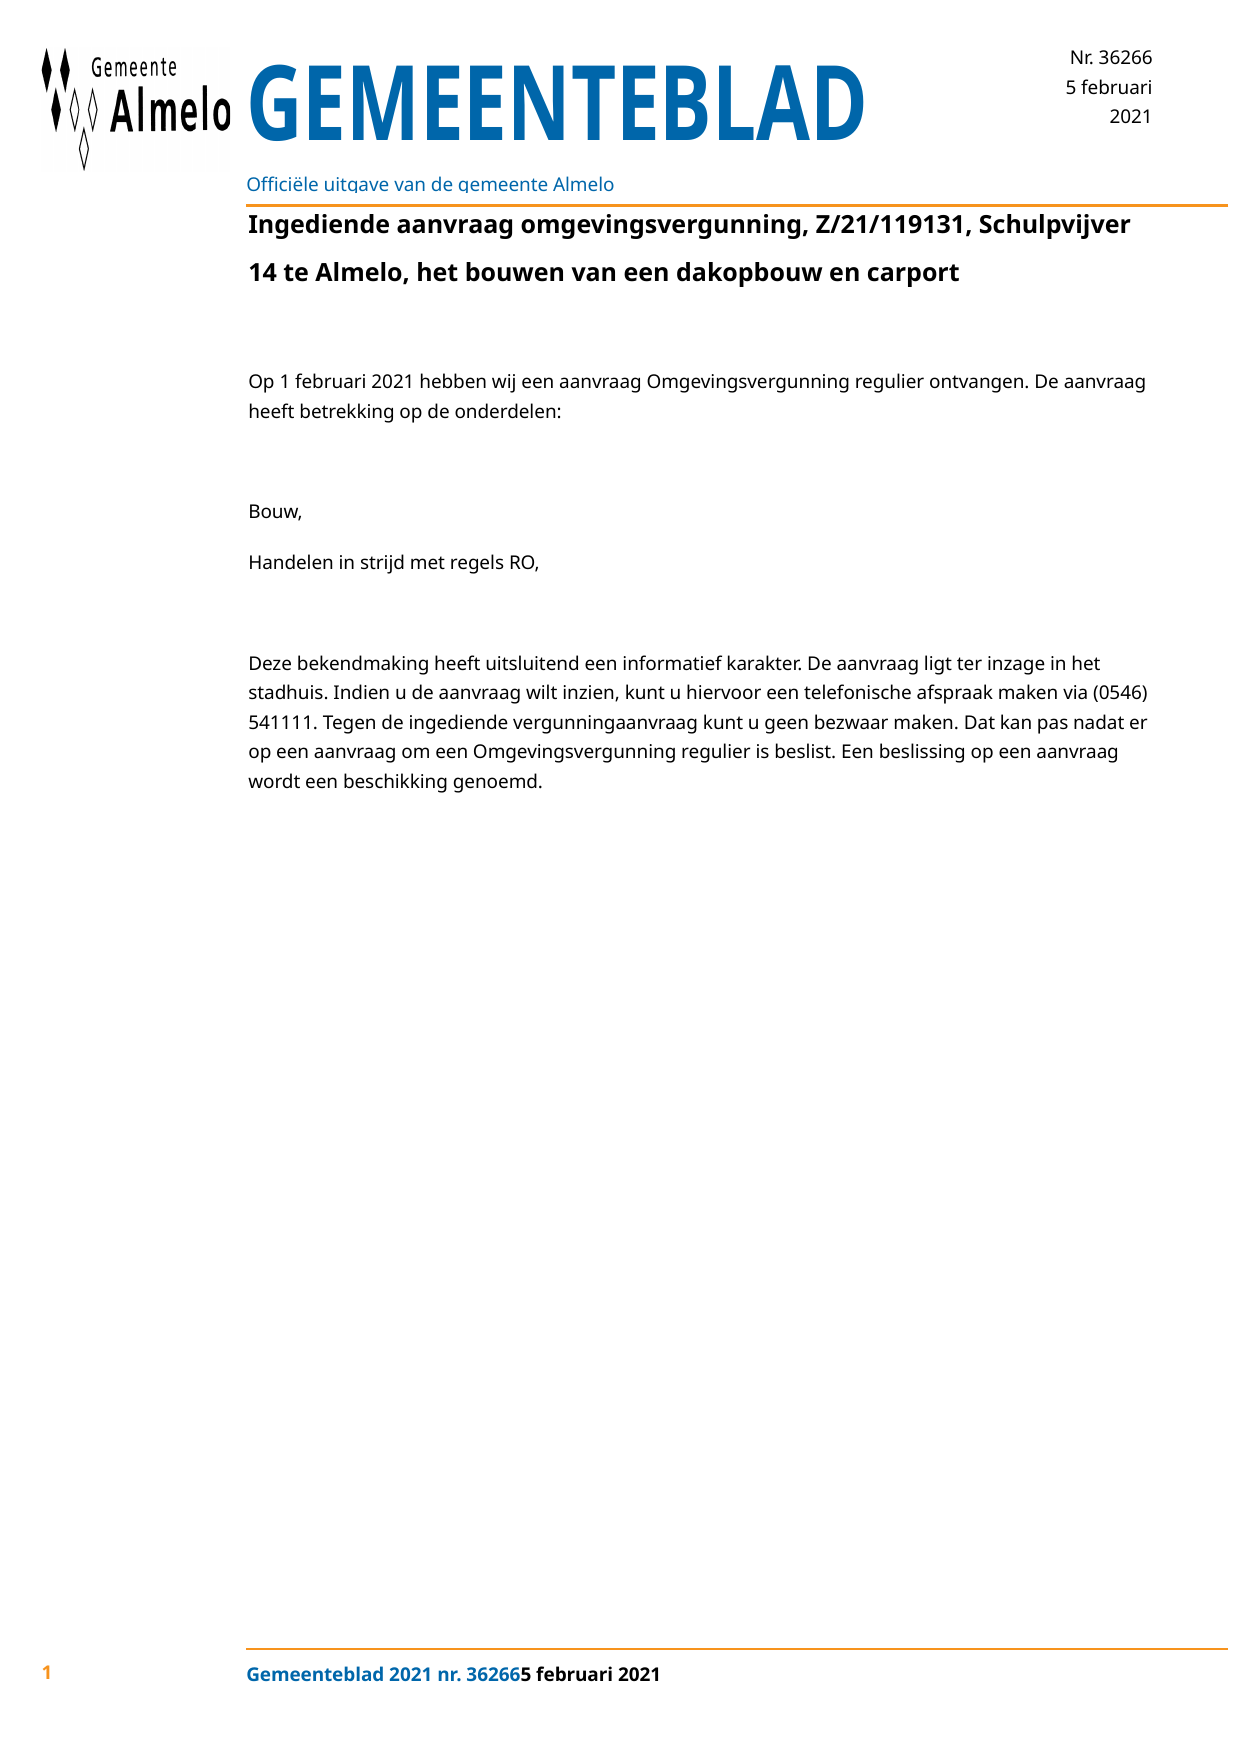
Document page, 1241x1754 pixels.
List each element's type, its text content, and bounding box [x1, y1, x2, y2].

text Deze bekendmaking heeft uitsluitend een informatief karakter. De aanvraag ligt ter inzage in het stadhuis. Indien u de aanvraag wilt inzien, kunt u hiervoor een telefonische afspraak maken via (0546) 541111. Tegen de ingediende vergunningaanvraag kunt u geen bezwaar maken. Dat kan pas nadat er op een aanvraag om een Omgevingsvergunning regulier is beslist. Een beslissing op een aanvraag wordt een beschikking genoemd. [248, 650, 1152, 794]
picture [41, 47, 231, 172]
text Handelen in strijd met regels RO, [248, 549, 1152, 575]
text Op 1 februari 2021 hebben wij een aanvraag Omgevingsvergunning regulier ontvangen. De aanvraag heeft betrekking op de onderdelen: [248, 368, 1152, 424]
text Bouw, [248, 499, 1152, 524]
text Ingediende aanvraag omgevingsvergunning, Z/21/119131, Schulpvijver 14 te Almelo, het bouwen van een dakopbouw en carport [248, 207, 1152, 288]
